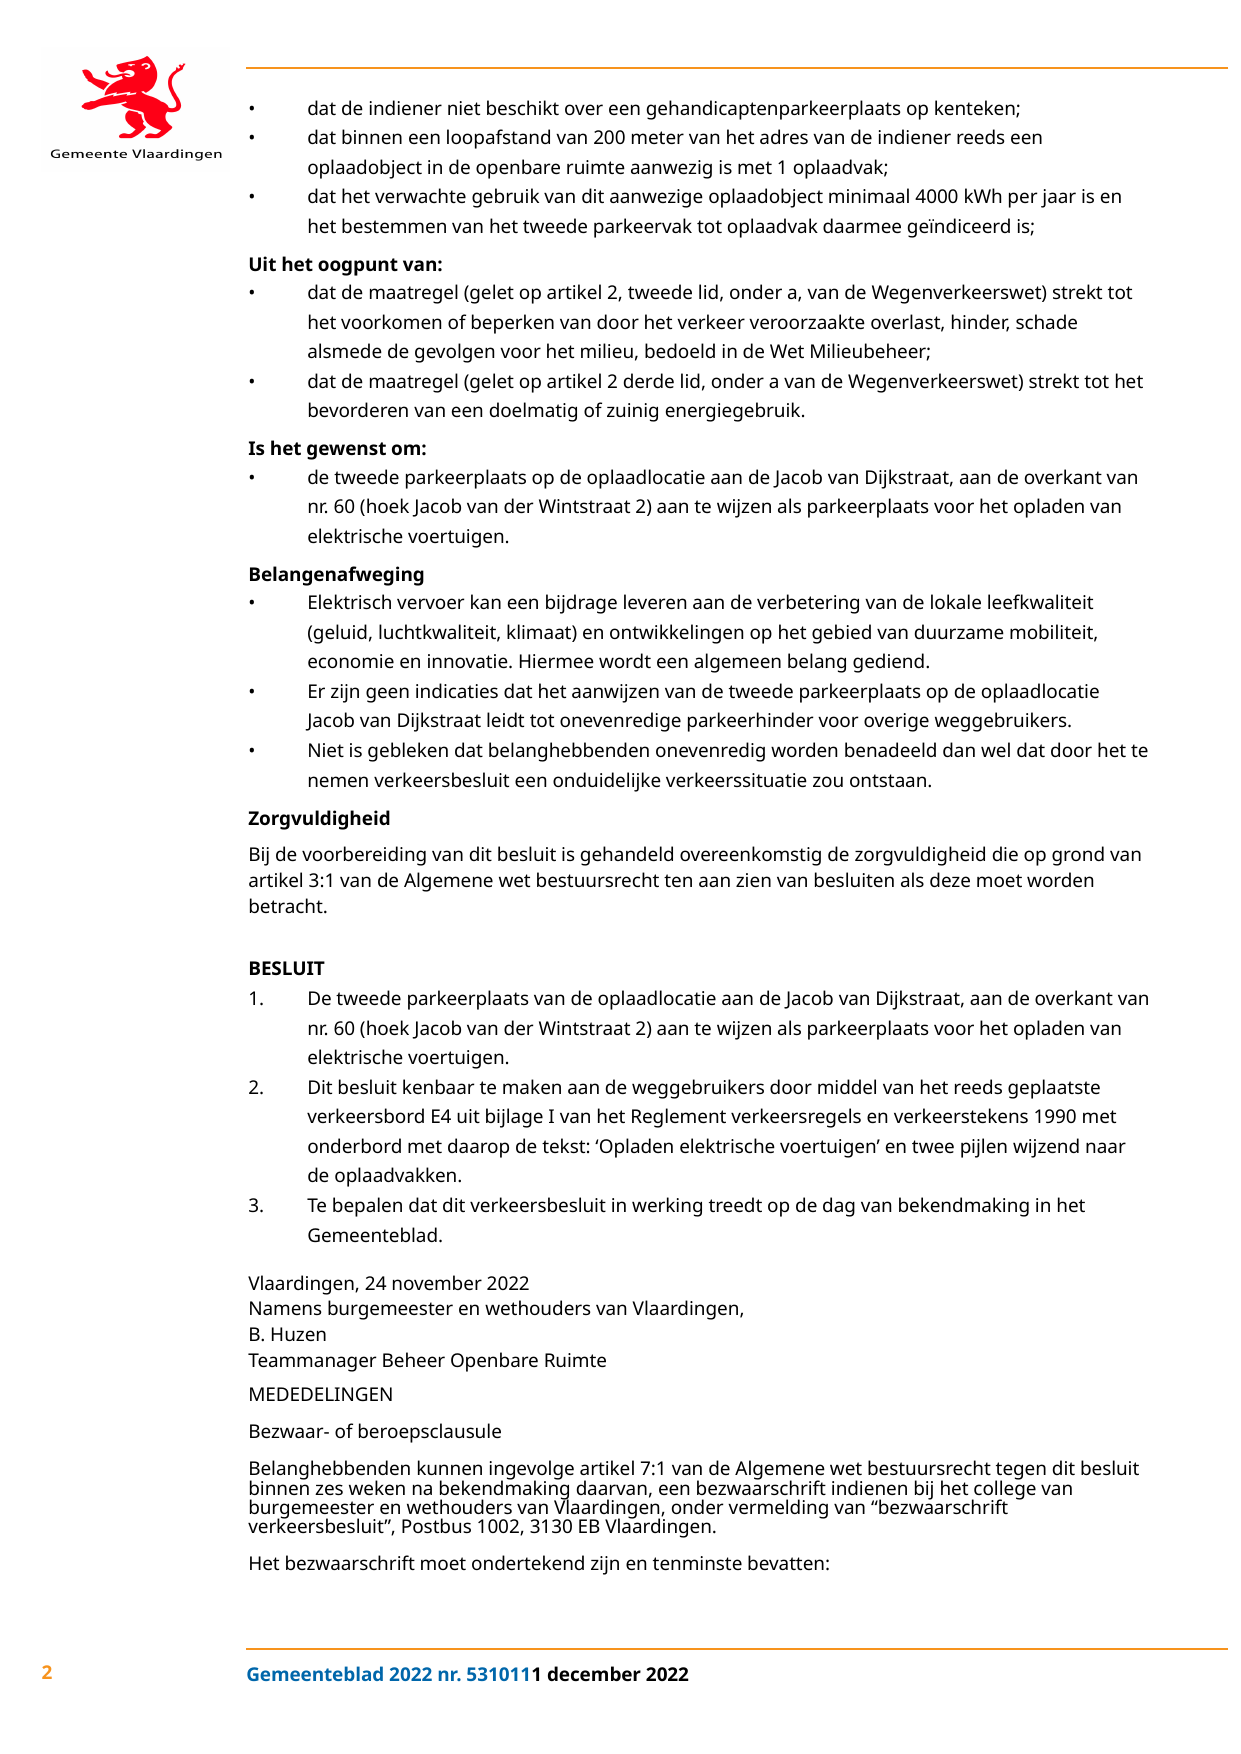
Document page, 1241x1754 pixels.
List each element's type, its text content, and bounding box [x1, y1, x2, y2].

list Er zijn geen indicaties dat het aanwijzen van de tweede parkeerplaats op de oplaadlocatie Jacob van Dijkstraat leidt tot onevenredige parkeerhinder voor overige weggebruikers. [248, 678, 1152, 733]
list de tweede parkeerplaats op de oplaadlocatie aan de Jacob van Dijkstraat, aan de overkant van nr. 60 (hoek Jacob van der Wintstraat 2) aan te wijzen als parkeerplaats voor het opladen van elektrische voertuigen. [248, 464, 1152, 549]
text Uit het oogpunt van: [248, 251, 1152, 277]
list dat de maatregel (gelet op artikel 2 derde lid, onder a van de Wegenverkeerswet) strekt tot het bevorderen van een doelmatig of zuinig energiegebruik. [248, 368, 1152, 423]
text Vlaardingen, 24 november 2022 [248, 1270, 1152, 1295]
text Teammanager Beheer Openbare Ruimte [248, 1347, 1152, 1373]
text B. Huzen [248, 1321, 1152, 1347]
list Te bepalen dat dit verkeersbesluit in werking treedt op de dag van bekendmaking in het Gemeenteblad. [248, 1192, 1152, 1248]
list Elektrisch vervoer kan een bijdrage leveren aan de verbetering van de lokale leefkwaliteit (geluid, luchtkwaliteit, klimaat) en ontwikkelingen op het gebied van duurzame mobiliteit, economie en innovatie. Hiermee wordt een algemeen belang gediend. [248, 589, 1152, 674]
list dat het verwachte gebruik van dit aanwezige oplaadobject minimaal 4000 kWh per jaar is en het bestemmen van het tweede parkeervak tot oplaadvak daarmee geïndiceerd is; [248, 183, 1152, 239]
text MEDEDELINGEN [248, 1386, 1152, 1406]
list dat binnen een loopafstand van 200 meter van het adres van de indiener reeds een oplaadobject in de openbare ruimte aanwezig is met 1 oplaadvak; [248, 124, 1152, 180]
text Belanghebbenden kunnen ingevolge artikel 7:1 van de Algemene wet bestuursrecht tegen dit besluit binnen zes weken na bekendmaking daarvan, een bezwaarschrift indienen bij het college van burgemeester en wethouders van Vlaardingen, onder vermelding van “bezwaarschrift verkeersbesluit”, Postbus 1002, 3130 EB Vlaardingen. [248, 1460, 1152, 1537]
list De tweede parkeerplaats van de oplaadlocatie aan de Jacob van Dijkstraat, aan de overkant van nr. 60 (hoek Jacob van der Wintstraat 2) aan te wijzen als parkeerplaats voor het opladen van elektrische voertuigen. [248, 985, 1152, 1070]
text BESLUIT [248, 956, 1152, 981]
text Zorgvuldigheid [248, 805, 1152, 831]
list Niet is gebleken dat belanghebbenden onevenredig worden benadeeld dan wel dat door het te nemen verkeersbesluit een onduidelijke verkeerssituatie zou ontstaan. [248, 737, 1152, 793]
text Belangenafweging [248, 561, 1152, 587]
text Bezwaar- of beroepsclausule [248, 1423, 1152, 1442]
text Bij de voorbereiding van dit besluit is gehandeld overeenkomstig de zorgvuldigheid die op grond van artikel 3:1 van de Algemene wet bestuursrecht ten aan zien van besluiten als deze moet worden betracht. [248, 841, 1152, 919]
text Het bezwaarschrift moet ondertekend zijn en tenminste bevatten: [248, 1555, 1152, 1574]
list dat de maatregel (gelet op artikel 2, tweede lid, onder a, van de Wegenverkeerswet) strekt tot het voorkomen of beperken van door het verkeer veroorzaakte overlast, hinder, schade alsmede de gevolgen voor het milieu, bedoeld in de Wet Milieubeheer; [248, 279, 1152, 364]
list dat de indiener niet beschikt over een gehandicaptenparkeerplaats op kenteken; [248, 95, 1152, 121]
list Dit besluit kenbaar te maken aan de weggebruikers door middel van het reeds geplaatste verkeersbord E4 uit bijlage I van het Reglement verkeersregels en verkeerstekens 1990 met onderbord met daarop de tekst: ‘Opladen elektrische voertuigen’ en twee pijlen wijzend naar de oplaadvakken. [248, 1074, 1152, 1188]
text Is het gewenst om: [248, 436, 1152, 461]
picture [41, 47, 231, 172]
text Namens burgemeester en wethouders van Vlaardingen, [248, 1295, 1152, 1321]
